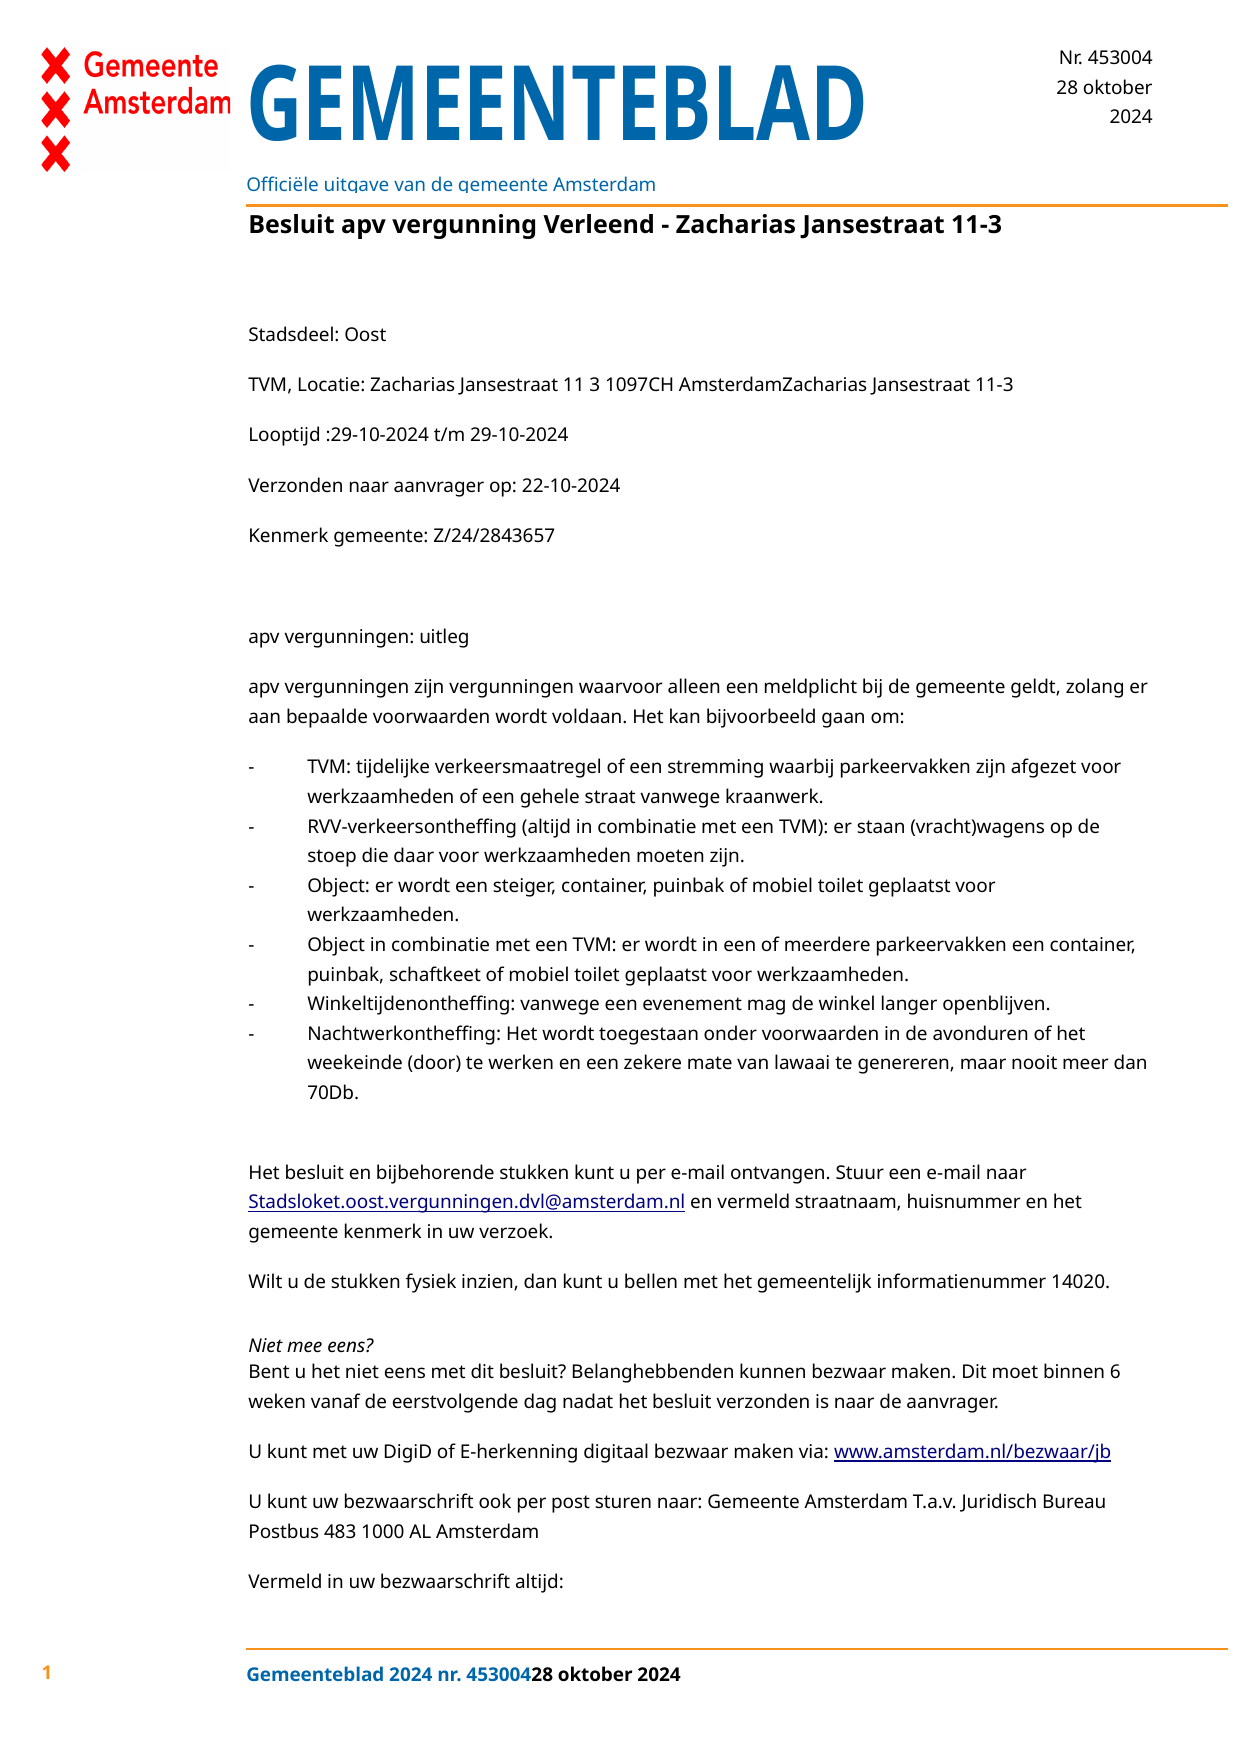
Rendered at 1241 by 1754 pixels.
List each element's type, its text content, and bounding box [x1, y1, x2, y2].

list Nachtwerkontheffing: Het wordt toegestaan onder voorwaarden in de avonduren of het weekeinde (door) te werken en een zekere mate van lawaai te genereren, maar nooit meer dan 70Db. [248, 1020, 1152, 1105]
text Stadsdeel: Oost [248, 321, 1152, 346]
text U kunt met uw DigiD of E-herkenning digitaal bezwaar maken via: www.amsterdam.nl/bezwaar/jb [248, 1438, 1152, 1464]
text apv vergunningen zijn vergunningen waarvoor alleen een meldplicht bij de gemeente geldt, zolang er aan bepaalde voorwaarden wordt voldaan. Het kan bijvoorbeeld gaan om: [248, 674, 1152, 729]
list TVM: tijdelijke verkeersmaatregel of een stremming waarbij parkeervakken zijn afgezet voor werkzaamheden of een gehele straat vanwege kraanwerk. [248, 754, 1152, 809]
text apv vergunningen: uitleg [248, 623, 1152, 649]
text Bent u het niet eens met dit besluit? Belanghebbenden kunnen bezwaar maken. Dit moet binnen 6 weken vanaf de eerstvolgende dag nadat het besluit verzonden is naar de aanvrager. [248, 1358, 1152, 1414]
text Vermeld in uw bezwaarschrift altijd: [248, 1569, 1152, 1594]
text Wilt u de stukken fysiek inzien, dan kunt u bellen met het gemeentelijk informatienummer 14020. [248, 1269, 1152, 1294]
list Object in combinatie met een TVM: er wordt in een of meerdere parkeervakken een container, puinbak, schaftkeet of mobiel toilet geplaatst voor werkzaamheden. [248, 931, 1152, 986]
text Kenmerk gemeente: Z/24/2843657 [248, 522, 1152, 548]
list RVV-verkeersontheffing (altijd in combinatie met een TVM): er staan (vracht)wagens op de stoep die daar voor werkzaamheden moeten zijn. [248, 813, 1152, 868]
text TVM, Locatie: Zacharias Jansestraat 11 3 1097CH AmsterdamZacharias Jansestraat 11-3 [248, 371, 1152, 397]
text Het besluit en bijbehorende stukken kunt u per e-mail ontvangen. Stuur een e-mail naar Stadsloket.oost.vergunningen.dvl@amsterdam.nl en vermeld straatnaam, huisnummer en het gemeente kenmerk in uw verzoek. [248, 1159, 1152, 1244]
text Verzonden naar aanvrager op: 22-10-2024 [248, 472, 1152, 498]
list Object: er wordt een steiger, container, puinbak of mobiel toilet geplaatst voor werkzaamheden. [248, 872, 1152, 927]
picture [41, 47, 231, 172]
text Looptijd :29-10-2024 t/m 29-10-2024 [248, 422, 1152, 447]
text Niet mee eens? [248, 1333, 1152, 1358]
text U kunt uw bezwaarschrift ook per post sturen naar: Gemeente Amsterdam T.a.v. Juridisch Bureau Postbus 483 1000 AL Amsterdam [248, 1489, 1152, 1544]
list Winkeltijdenontheffing: vanwege een evenement mag de winkel langer openblijven. [248, 990, 1152, 1016]
text Besluit apv vergunning Verleend - Zacharias Jansestraat 11-3 [248, 207, 1152, 241]
